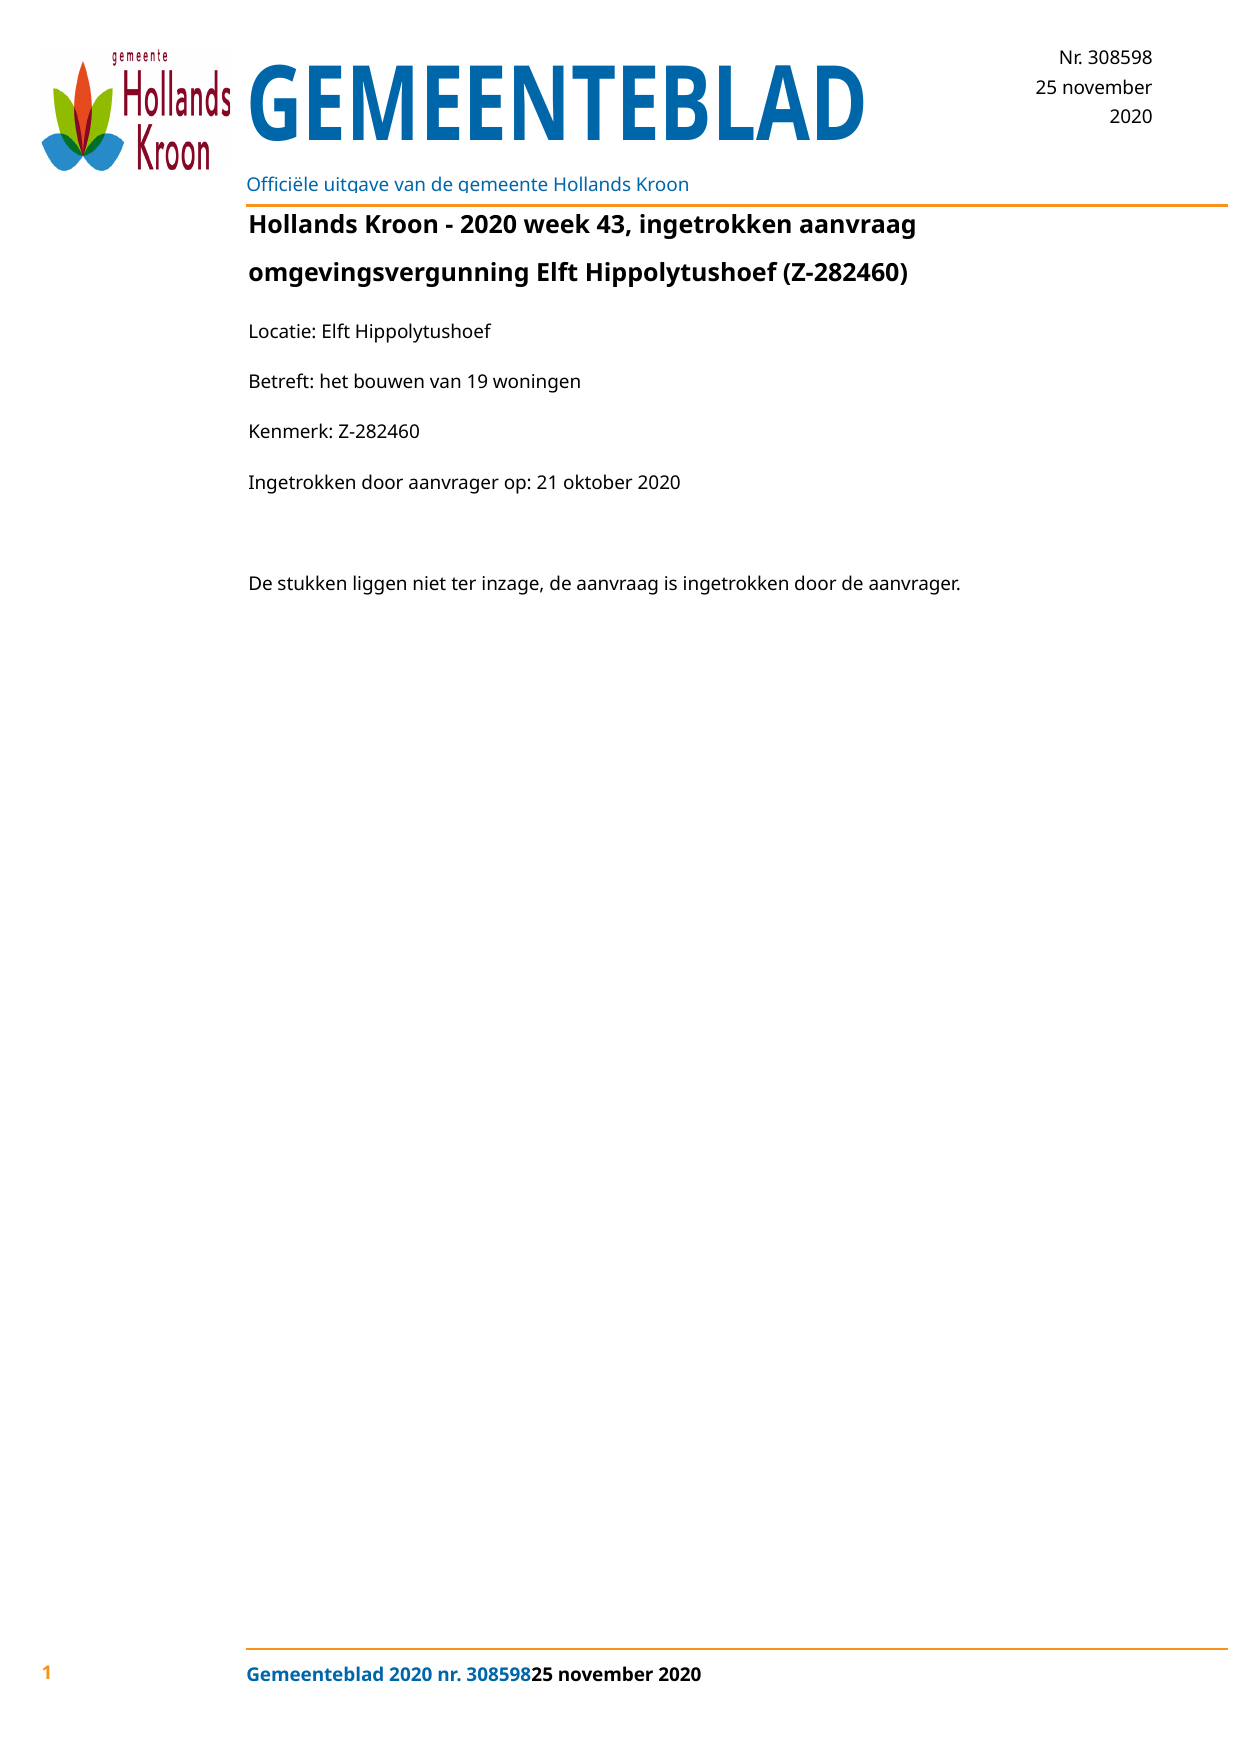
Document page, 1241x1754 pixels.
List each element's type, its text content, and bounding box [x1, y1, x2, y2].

text Kenmerk: Z-282460 [248, 419, 1152, 444]
text De stukken liggen niet ter inzage, de aanvraag is ingetrokken door de aanvrager. [248, 570, 1152, 596]
picture [41, 47, 231, 172]
text Betreft: het bouwen van 19 woningen [248, 368, 1152, 394]
text Locatie: Elft Hippolytushoef [248, 318, 1152, 344]
text Hollands Kroon - 2020 week 43, ingetrokken aanvraag omgevingsvergunning Elft Hippolytushoef (Z-282460) [248, 207, 1152, 288]
text Ingetrokken door aanvrager op: 21 oktober 2020 [248, 469, 1152, 495]
